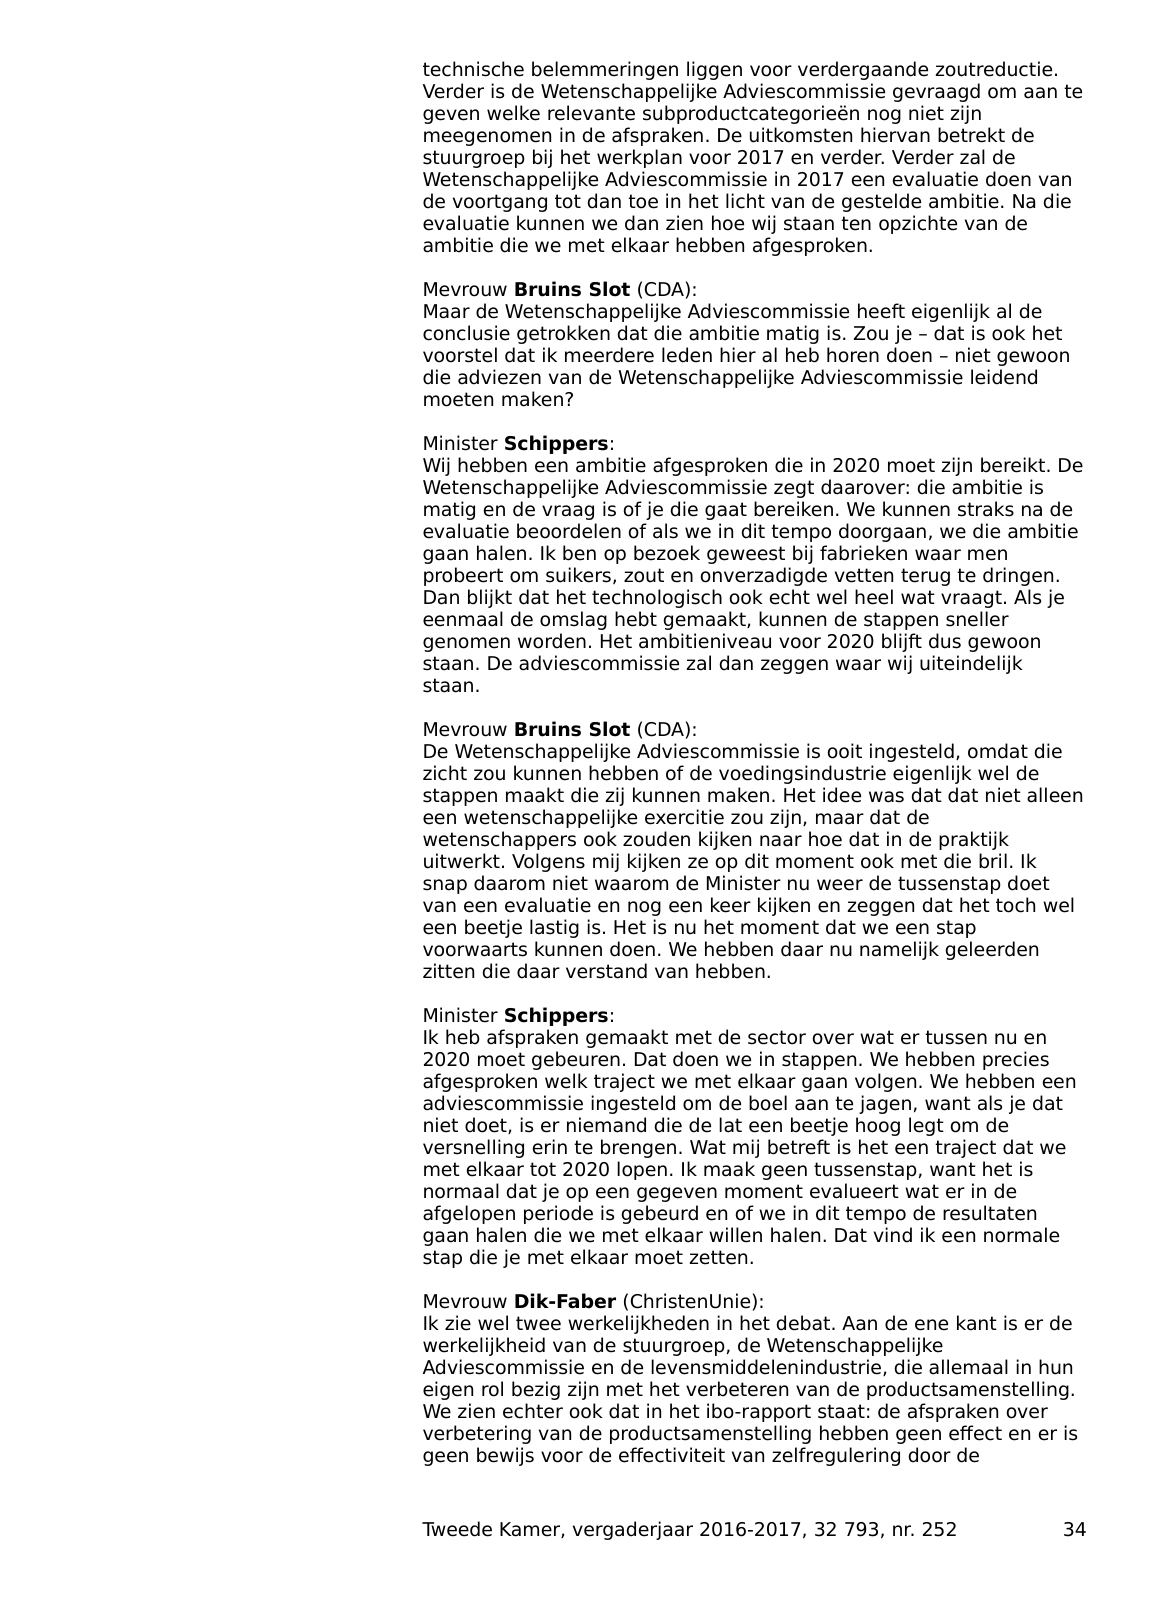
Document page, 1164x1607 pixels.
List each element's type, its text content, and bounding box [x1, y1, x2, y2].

text Wij hebben een ambitie afgesproken die in 2020 moet zijn bereikt. De Wetenschappelijke Adviescommissie zegt daarover: die ambitie is matig en de vraag is of je die gaat bereiken. We kunnen straks na de evaluatie beoordelen of als we in dit tempo doorgaan, we die ambitie gaan halen. Ik ben op bezoek geweest bij fabrieken waar men probeert om suikers, zout en onverzadigde vetten terug te dringen. Dan blijkt dat het technologisch ook echt wel heel wat vraagt. Als je eenmaal de omslag hebt gemaakt, kunnen de stappen sneller genomen worden. Het ambitieniveau voor 2020 blijft dus gewoon staan. De adviescommissie zal dan zeggen waar wij uiteindelijk staan. [422, 455, 1087, 697]
text Ik heb afspraken gemaakt met de sector over wat er tussen nu en 2020 moet gebeuren. Dat doen we in stappen. We hebben precies afgesproken welk traject we met elkaar gaan volgen. We hebben een adviescommissie ingesteld om de boel aan te jagen, want als je dat niet doet, is er niemand die de lat een beetje hoog legt om de versnelling erin te brengen. Wat mij betreft is het een traject dat we met elkaar tot 2020 lopen. Ik maak geen tussenstap, want het is normaal dat je op een gegeven moment evalueert wat er in de afgelopen periode is gebeurd en of we in dit tempo de resultaten gaan halen die we met elkaar willen halen. Dat vind ik een normale stap die je met elkaar moet zetten. [422, 1027, 1087, 1269]
text Mevrouw Bruins Slot (CDA): [422, 279, 1087, 301]
text Mevrouw Bruins Slot (CDA): [422, 719, 1087, 741]
text Minister Schippers: [422, 433, 1087, 455]
text Mevrouw Dik-Faber (ChristenUnie): [422, 1291, 1087, 1313]
text Minister Schippers: [422, 1005, 1087, 1027]
text Maar de Wetenschappelijke Adviescommissie heeft eigenlijk al de conclusie getrokken dat die ambitie matig is. Zou je – dat is ook het voorstel dat ik meerdere leden hier al heb horen doen – niet gewoon die adviezen van de Wetenschappelijke Adviescommissie leidend moeten maken? [422, 301, 1087, 411]
text technische belemmeringen liggen voor verdergaande zoutreductie. Verder is de Wetenschappelijke Adviescommissie gevraagd om aan te geven welke relevante subproductcategorieën nog niet zijn meegenomen in de afspraken. De uitkomsten hiervan betrekt de stuurgroep bij het werkplan voor 2017 en verder. Verder zal de Wetenschappelijke Adviescommissie in 2017 een evaluatie doen van de voortgang tot dan toe in het licht van de gestelde ambitie. Na die evaluatie kunnen we dan zien hoe wij staan ten opzichte van de ambitie die we met elkaar hebben afgesproken. [422, 59, 1087, 257]
text Ik zie wel twee werkelijkheden in het debat. Aan de ene kant is er de werkelijkheid van de stuurgroep, de Wetenschappelijke Adviescommissie en de levensmiddelenindustrie, die allemaal in hun eigen rol bezig zijn met het verbeteren van de productsamenstelling. We zien echter ook dat in het ibo-rapport staat: de afspraken over verbetering van de productsamenstelling hebben geen effect en er is geen bewijs voor de effectiviteit van zelfregulering door de [422, 1313, 1087, 1467]
text De Wetenschappelijke Adviescommissie is ooit ingesteld, omdat die zicht zou kunnen hebben of de voedingsindustrie eigenlijk wel de stappen maakt die zij kunnen maken. Het idee was dat dat niet alleen een wetenschappelijke exercitie zou zijn, maar dat de wetenschappers ook zouden kijken naar hoe dat in de praktijk uitwerkt. Volgens mij kijken ze op dit moment ook met die bril. Ik snap daarom niet waarom de Minister nu weer de tussenstap doet van een evaluatie en nog een keer kijken en zeggen dat het toch wel een beetje lastig is. Het is nu het moment dat we een stap voorwaarts kunnen doen. We hebben daar nu namelijk geleerden zitten die daar verstand van hebben. [422, 741, 1087, 983]
